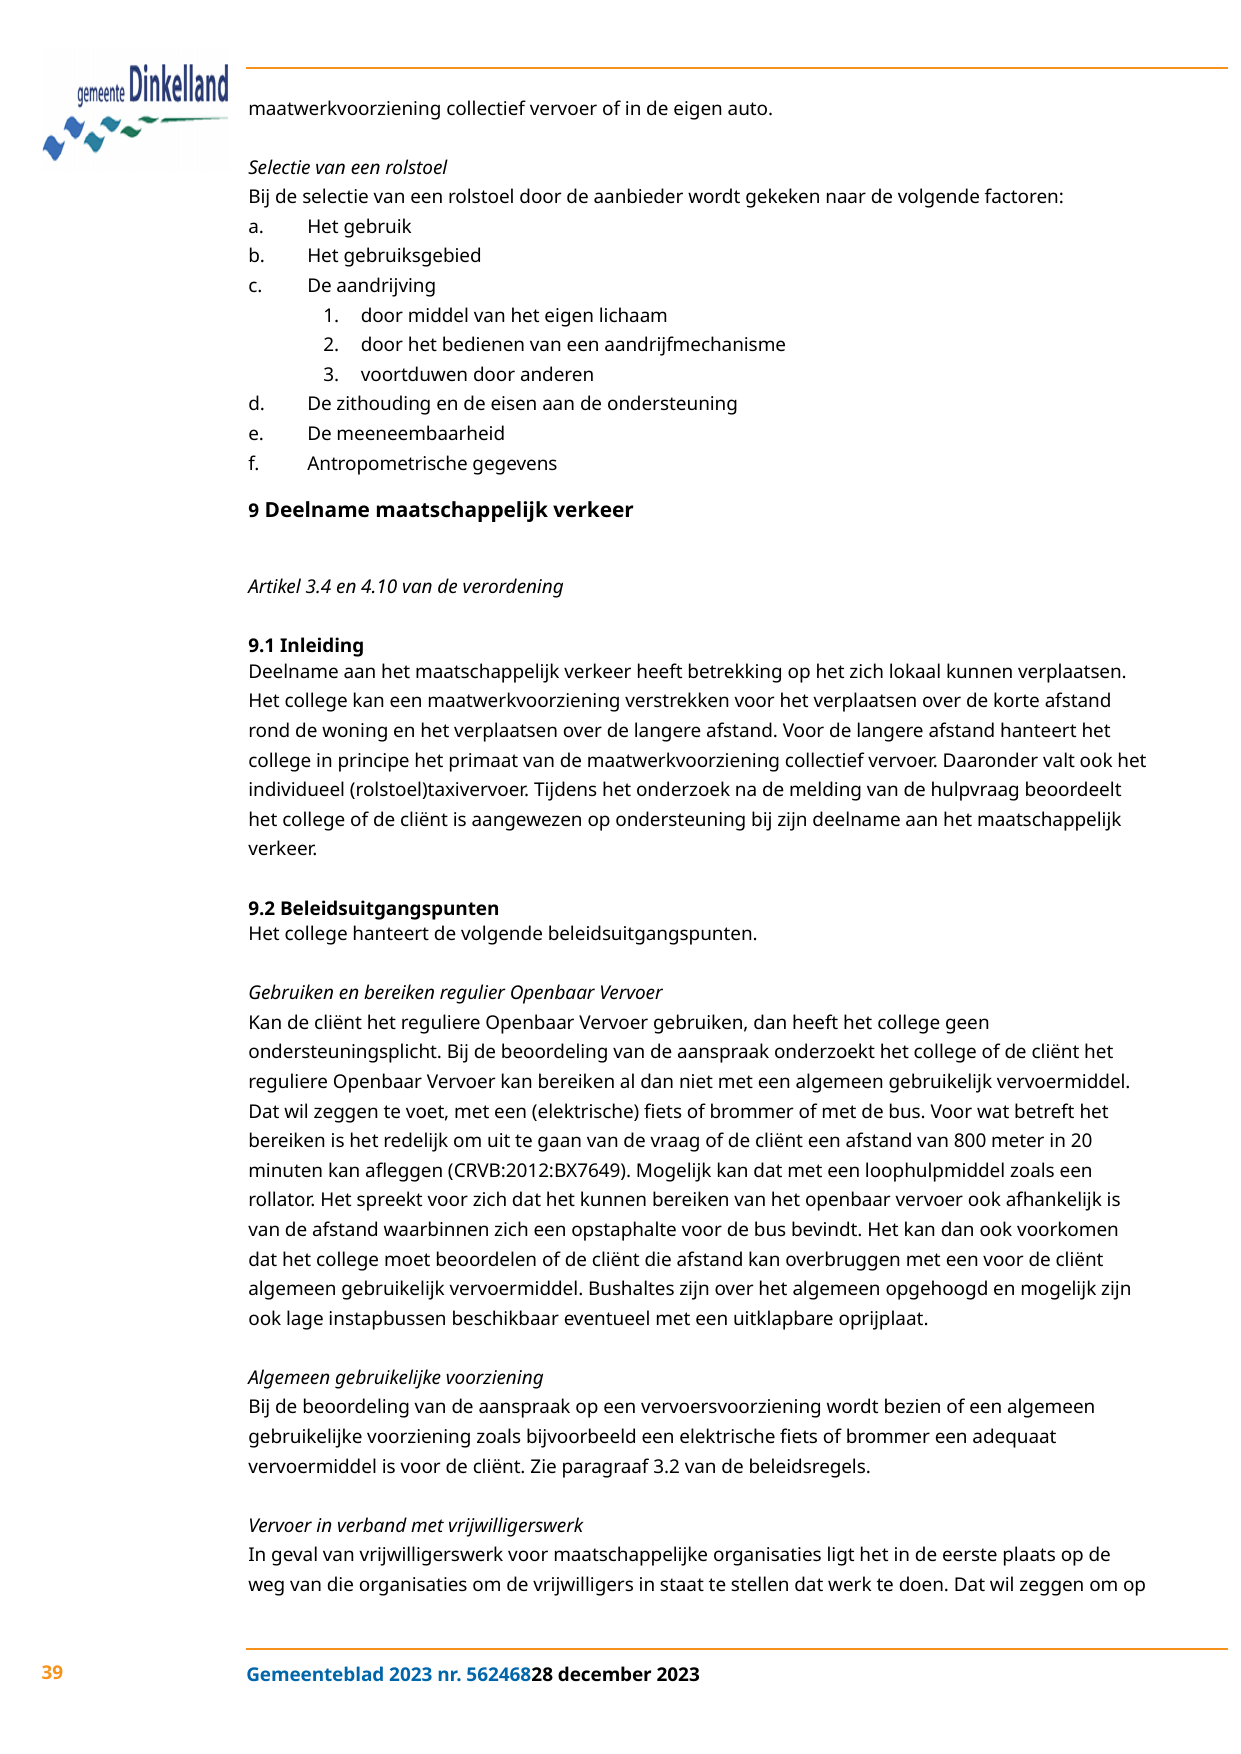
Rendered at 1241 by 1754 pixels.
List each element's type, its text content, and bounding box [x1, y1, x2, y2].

list De zithouding en de eisen aan de ondersteuning [248, 391, 1152, 416]
text Algemeen gebruikelijke voorziening [248, 1364, 1152, 1390]
text 9.1 Inleiding [248, 632, 1152, 658]
list Antropometrische gegevens [248, 450, 1152, 476]
list door middel van het eigen lichaam [323, 302, 1152, 328]
picture [41, 47, 231, 172]
list door het bedienen van een aandrijfmechanisme [323, 331, 1152, 357]
list De aandrijving [248, 272, 1152, 298]
text Vervoer in verband met vrijwilligerswerk [248, 1512, 1152, 1538]
text Bij de selectie van een rolstoel door de aanbieder wordt gekeken naar de volgende factoren: [248, 183, 1152, 209]
text Artikel 3.4 en 4.10 van de verordening [248, 573, 1152, 599]
text Selectie van een rolstoel [248, 154, 1152, 180]
text Kan de cliënt het reguliere Openbaar Vervoer gebruiken, dan heeft het college geen ondersteuningsplicht. Bij de beoordeling van de aanspraak onderzoekt het college of de cliënt het reguliere Openbaar Vervoer kan bereiken al dan niet met een algemeen gebruikelijk vervoermiddel. Dat wil zeggen te voet, met een (elektrische) fiets of brommer of met de bus. Voor wat betreft het bereiken is het redelijk om uit te gaan van de vraag of de cliënt een afstand van 800 meter in 20 minuten kan afleggen (CRVB:2012:BX7649). Mogelijk kan dat met een loophulpmiddel zoals een rollator. Het spreekt voor zich dat het kunnen bereiken van het openbaar vervoer ook afhankelijk is van de afstand waarbinnen zich een opstaphalte voor de bus bevindt. Het kan dan ook voorkomen dat het college moet beoordelen of de cliënt die afstand kan overbruggen met een voor de cliënt algemeen gebruikelijk vervoermiddel. Bushaltes zijn over het algemeen opgehoogd en mogelijk zijn ook lage instapbussen beschikbaar eventueel met een uitklapbare oprijplaat. [248, 1009, 1152, 1331]
list Het gebruiksgebied [248, 243, 1152, 268]
text Bij de beoordeling van de aanspraak op een vervoersvoorziening wordt bezien of een algemeen gebruikelijke voorziening zoals bijvoorbeeld een elektrische fiets of brommer een adequaat vervoermiddel is voor de cliënt. Zie paragraaf 3.2 van de beleidsregels. [248, 1394, 1152, 1479]
list Het gebruik [248, 213, 1152, 239]
text Het college hanteert de volgende beleidsuitgangspunten. [248, 920, 1152, 946]
list De meeneembaarheid [248, 420, 1152, 446]
text Gebruiken en bereiken regulier Openbaar Vervoer [248, 979, 1152, 1005]
text 9 Deelname maatschappelijk verkeer [248, 495, 1152, 524]
text In geval van vrijwilligerswerk voor maatschappelijke organisaties ligt het in de eerste plaats op de weg van die organisaties om de vrijwilligers in staat te stellen dat werk te doen. Dat wil zeggen om op [248, 1542, 1152, 1597]
text 9.2 Beleidsuitgangspunten [248, 895, 1152, 920]
text Deelname aan het maatschappelijk verkeer heeft betrekking op het zich lokaal kunnen verplaatsen. Het college kan een maatwerkvoorziening verstrekken voor het verplaatsen over de korte afstand rond de woning en het verplaatsen over de langere afstand. Voor de langere afstand hanteert het college in principe het primaat van de maatwerkvoorziening collectief vervoer. Daaronder valt ook het individueel (rolstoel)taxivervoer. Tijdens het onderzoek na de melding van de hulpvraag beoordeelt het college of de cliënt is aangewezen op ondersteuning bij zijn deelname aan het maatschappelijk verkeer. [248, 658, 1152, 861]
list voortduwen door anderen [323, 361, 1152, 387]
text maatwerkvoorziening collectief vervoer of in de eigen auto. [248, 95, 1152, 121]
